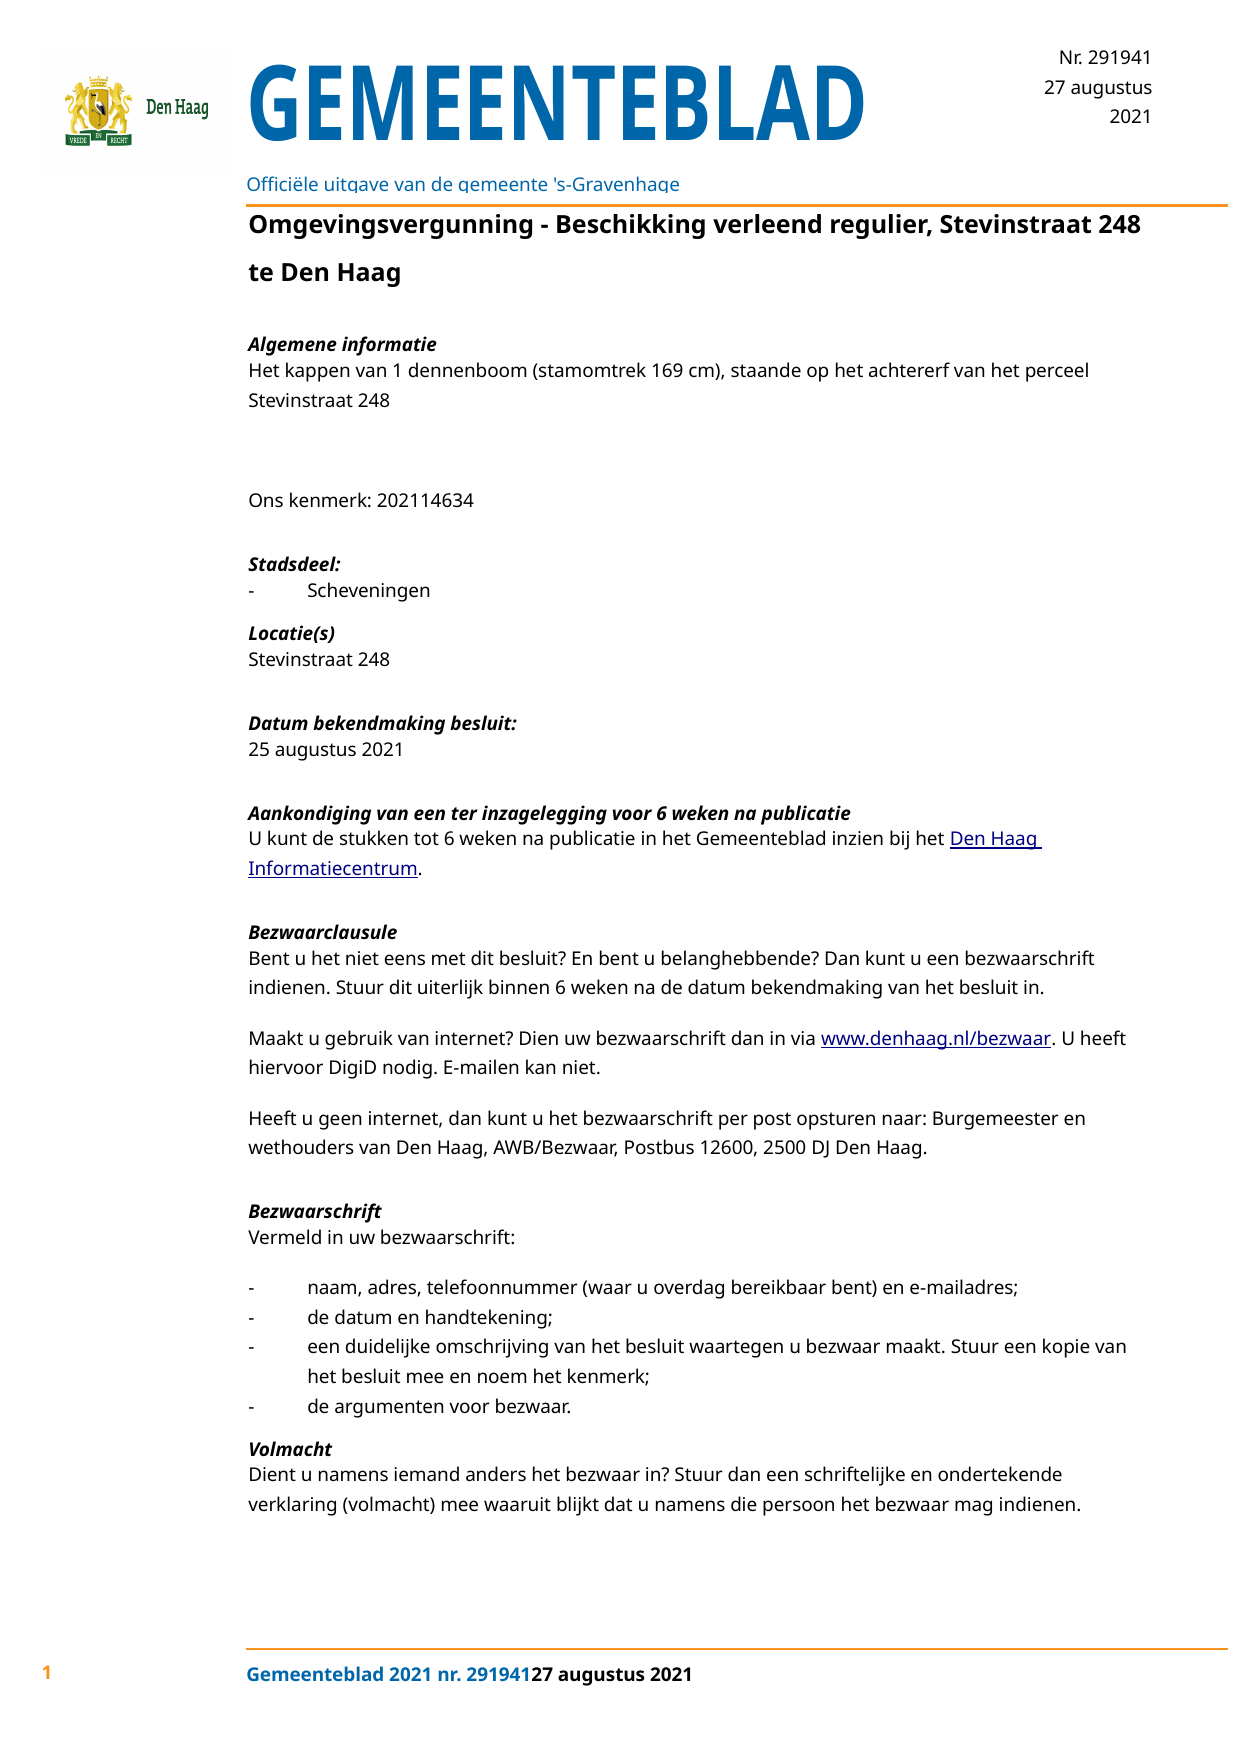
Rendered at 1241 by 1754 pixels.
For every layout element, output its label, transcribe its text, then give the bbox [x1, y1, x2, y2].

text Het kappen van 1 dennenboom (stamomtrek 169 cm), staande op het achtererf van het perceel Stevinstraat 248 [248, 357, 1152, 412]
text Bent u het niet eens met dit besluit? En bent u belanghebbende? Dan kunt u een bezwaarschrift indienen. Stuur dit uiterlijk binnen 6 weken na de datum bekendmaking van het besluit in. [248, 945, 1152, 1000]
text Volmacht [248, 1436, 1152, 1462]
list naam, adres, telefoonnummer (waar u overdag bereikbaar bent) en e-mailadres; [248, 1274, 1152, 1300]
text Maakt u gebruik van internet? Dien uw bezwaarschrift dan in via www.denhaag.nl/bezwaar. U heeft hiervoor DigiD nodig. E-mailen kan niet. [248, 1025, 1152, 1080]
text Dient u namens iemand anders het bezwaar in? Stuur dan een schriftelijke en ondertekende verklaring (volmacht) mee waaruit blijkt dat u namens die persoon het bezwaar mag indienen. [248, 1462, 1152, 1517]
text Datum bekendmaking besluit: [248, 710, 1152, 736]
text Stadsdeel: [248, 552, 1152, 577]
text Ons kenmerk: 202114634 [248, 488, 1152, 513]
list Scheveningen [248, 577, 1152, 603]
text Heeft u geen internet, dan kunt u het bezwaarschrift per post opsturen naar: Burgemeester en wethouders van Den Haag, AWB/Bezwaar, Postbus 12600, 2500 DJ Den Haag. [248, 1105, 1152, 1160]
text Algemene informatie [248, 331, 1152, 357]
text Omgevingsvergunning - Beschikking verleend regulier, Stevinstraat 248 te Den Haag [248, 207, 1152, 288]
list de argumenten voor bezwaar. [248, 1393, 1152, 1418]
text 25 augustus 2021 [248, 736, 1152, 762]
text Bezwaarschrift [248, 1198, 1152, 1224]
list de datum en handtekening; [248, 1304, 1152, 1330]
text U kunt de stukken tot 6 weken na publicatie in het Gemeenteblad inzien bij het Den Haag Informatiecentrum. [248, 826, 1152, 881]
text Stevinstraat 248 [248, 646, 1152, 672]
picture [41, 47, 231, 172]
text Vermeld in uw bezwaarschrift: [248, 1224, 1152, 1250]
text Bezwaarclausule [248, 919, 1152, 945]
list een duidelijke omschrijving van het besluit waartegen u bezwaar maakt. Stuur een kopie van het besluit mee en noem het kenmerk; [248, 1334, 1152, 1389]
text Aankondiging van een ter inzagelegging voor 6 weken na publicatie [248, 800, 1152, 826]
text Locatie(s) [248, 620, 1152, 646]
